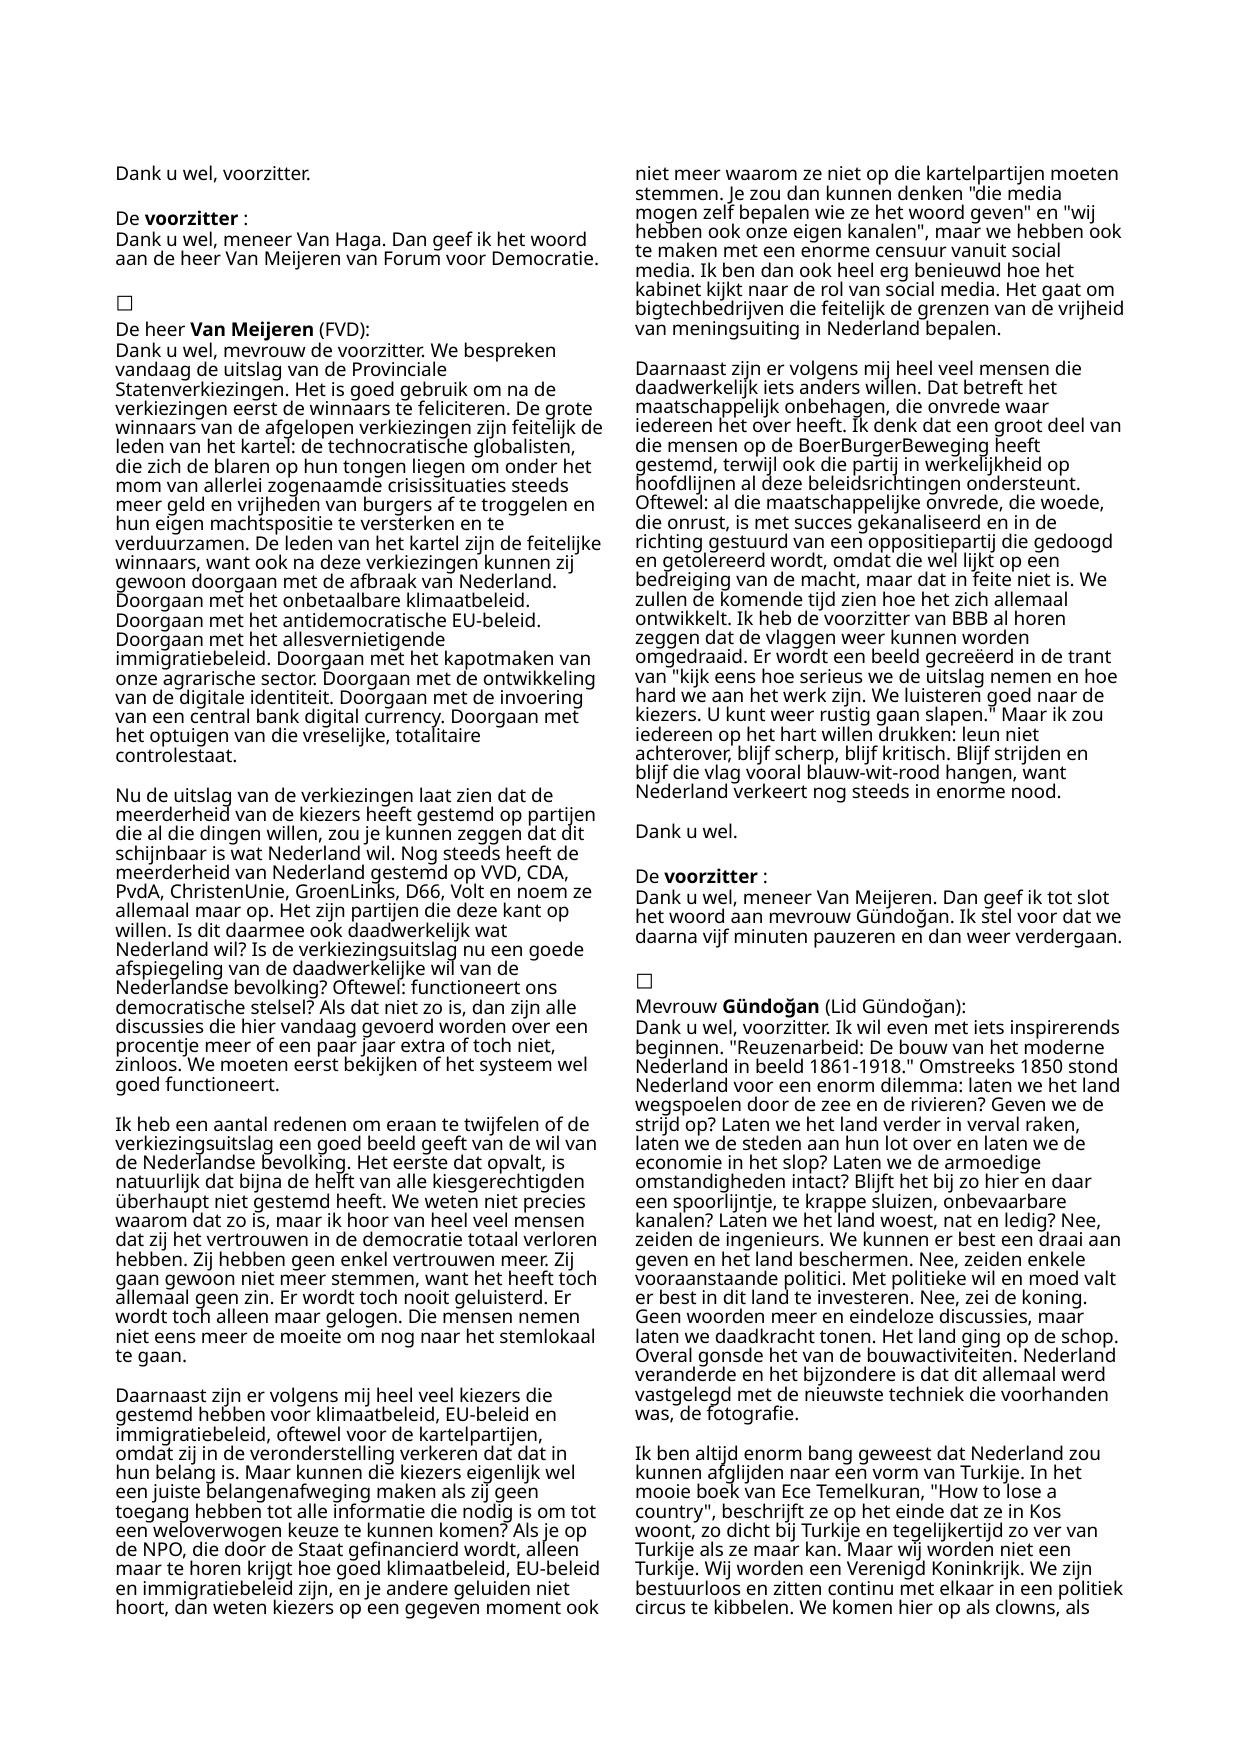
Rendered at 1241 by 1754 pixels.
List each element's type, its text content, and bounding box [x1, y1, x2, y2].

text Dank u wel, voorzitter. Ik wil even met iets inspirerends beginnen. "Reuzenarbeid: De bouw van het moderne Nederland in beeld 1861-1918." Omstreeks 1850 stond Nederland voor een enorm dilemma: laten we het land wegspoelen door de zee en de rivieren? Geven we de strijd op? Laten we het land verder in verval raken, laten we de steden aan hun lot over en laten we de economie in het slop? Laten we de armoedige omstandigheden intact? Blijft het bij zo hier en daar een spoorlijntje, te krappe sluizen, onbevaarbare kanalen? Laten we het land woest, nat en ledig? Nee, zeiden de ingenieurs. We kunnen er best een draai aan geven en het land beschermen. Nee, zeiden enkele vooraanstaande politici. Met politieke wil en moed valt er best in dit land te investeren. Nee, zei de koning. Geen woorden meer en eindeloze discussies, maar laten we daadkracht tonen. Het land ging op de schop. Overal gonsde het van de bouwactiviteiten. Nederland veranderde en het bijzondere is dat dit allemaal werd vastgelegd met de nieuwste techniek die voorhanden was, de fotografie. [635, 1019, 1125, 1424]
text De heer Van Meijeren (FVD): [115, 316, 605, 342]
text Mevrouw Gündoğan (Lid Gündoğan): [635, 994, 1125, 1019]
text Dank u wel, meneer Van Haga. Dan geef ik het woord aan de heer Van Meijeren van Forum voor Democratie. [115, 231, 605, 270]
text De voorzitter : [635, 863, 1125, 889]
text niet meer waarom ze niet op die kartelpartijen moeten stemmen. Je zou dan kunnen denken "die media mogen zelf bepalen wie ze het woord geven" en "wij hebben ook onze eigen kanalen", maar we hebben ook te maken met een enorme censuur vanuit social media. Ik ben dan ook heel erg benieuwd hoe het kabinet kijkt naar de rol van social media. Het gaat om bigtechbedrijven die feitelijk de grenzen van de vrijheid van meningsuiting in Nederland bepalen. [635, 165, 1125, 339]
text Daarnaast zijn er volgens mij heel veel mensen die daadwerkelijk iets anders willen. Dat betreft het maatschappelijk onbehagen, die onvrede waar iedereen het over heeft. Ik denk dat een groot deel van die mensen op de BoerBurgerBeweging heeft gestemd, terwijl ook die partij in werkelijkheid op hoofdlijnen al deze beleidsrichtingen ondersteunt. Oftewel: al die maatschappelijke onvrede, die woede, die onrust, is met succes gekanaliseerd en in de richting gestuurd van een oppositiepartij die gedoogd en getolereerd wordt, omdat die wel lijkt op een bedreiging van de macht, maar dat in feite niet is. We zullen de komende tijd zien hoe het zich allemaal ontwikkelt. Ik heb de voorzitter van BBB al horen zeggen dat de vlaggen weer kunnen worden omgedraaid. Er wordt een beeld gecreëerd in de trant van "kijk eens hoe serieus we de uitslag nemen en hoe hard we aan het werk zijn. We luisteren goed naar de kiezers. U kunt weer rustig gaan slapen." Maar ik zou iedereen op het hart willen drukken: leun niet achterover, blijf scherp, blijf kritisch. Blijf strijden en blijf die vlag vooral blauw-wit-rood hangen, want Nederland verkeert nog steeds in enorme nood. [635, 359, 1125, 803]
text Dank u wel. [635, 823, 1125, 843]
text De voorzitter : [115, 205, 605, 231]
text Dank u wel, meneer Van Meijeren. Dan geef ik tot slot het woord aan mevrouw Gündoğan. Ik stel voor dat we daarna vijf minuten pauzeren en dan weer verdergaan. [635, 889, 1125, 947]
text Dank u wel, mevrouw de voorzitter. We bespreken vandaag de uitslag van de Provinciale Statenverkiezingen. Het is goed gebruik om na de verkiezingen eerst de winnaars te feliciteren. De grote winnaars van de afgelopen verkiezingen zijn feitelijk de leden van het kartel: de technocratische globalisten, die zich de blaren op hun tongen liegen om onder het mom van allerlei zogenaamde crisissituaties steeds meer geld en vrijheden van burgers af te troggelen en hun eigen machtspositie te versterken en te verduurzamen. De leden van het kartel zijn de feitelijke winnaars, want ook na deze verkiezingen kunnen zij gewoon doorgaan met de afbraak van Nederland. Doorgaan met het onbetaalbare klimaatbeleid. Doorgaan met het antidemocratische EU-beleid. Doorgaan met het allesvernietigende immigratiebeleid. Doorgaan met het kapotmaken van onze agrarische sector. Doorgaan met de ontwikkeling van de digitale identiteit. Doorgaan met de invoering van een central bank digital currency. Doorgaan met het optuigen van die vreselijke, totalitaire controlestaat. [115, 342, 605, 766]
text Dank u wel, voorzitter. [115, 165, 605, 184]
text Ik heb een aantal redenen om eraan te twijfelen of de verkiezingsuitslag een goed beeld geeft van de wil van de Nederlandse bevolking. Het eerste dat opvalt, is natuurlijk dat bijna de helft van alle kiesgerechtigden überhaupt niet gestemd heeft. We weten niet precies waarom dat zo is, maar ik hoor van heel veel mensen dat zij het vertrouwen in de democratie totaal verloren hebben. Zij hebben geen enkel vertrouwen meer. Zij gaan gewoon niet meer stemmen, want het heeft toch allemaal geen zin. Er wordt toch nooit geluisterd. Er wordt toch alleen maar gelogen. Die mensen nemen niet eens meer de moeite om nog naar het stemlokaal te gaan. [115, 1116, 605, 1366]
text Nu de uitslag van de verkiezingen laat zien dat de meerderheid van de kiezers heeft gestemd op partijen die al die dingen willen, zou je kunnen zeggen dat dit schijnbaar is wat Nederland wil. Nog steeds heeft de meerderheid van Nederland gestemd op VVD, CDA, PvdA, ChristenUnie, GroenLinks, D66, Volt en noem ze allemaal maar op. Het zijn partijen die deze kant op willen. Is dit daarmee ook daadwerkelijk wat Nederland wil? Is de verkiezingsuitslag nu een goede afspiegeling van de daadwerkelijke wil van de Nederlandse bevolking? Oftewel: functioneert ons democratische stelsel? Als dat niet zo is, dan zijn alle discussies die hier vandaag gevoerd worden over een procentje meer of een paar jaar extra of toch niet, zinloos. We moeten eerst bekijken of het systeem wel goed functioneert. [115, 787, 605, 1095]
text Daarnaast zijn er volgens mij heel veel kiezers die gestemd hebben voor klimaatbeleid, EU-beleid en immigratiebeleid, oftewel voor de kartelpartijen, omdat zij in de veronderstelling verkeren dat dat in hun belang is. Maar kunnen die kiezers eigenlijk wel een juiste belangenafweging maken als zij geen toegang hebben tot alle informatie die nodig is om tot een weloverwogen keuze te kunnen komen? Als je op de NPO, die door de Staat gefinancierd wordt, alleen maar te horen krijgt hoe goed klimaatbeleid, EU-beleid en immigratiebeleid zijn, en je andere geluiden niet hoort, dan weten kiezers op een gegeven moment ook [115, 1387, 605, 1618]
text Ik ben altijd enorm bang geweest dat Nederland zou kunnen afglijden naar een vorm van Turkije. In het mooie boek van Ece Temelkuran, "How to lose a country", beschrijft ze op het einde dat ze in Kos woont, zo dicht bij Turkije en tegelijkertijd zo ver van Turkije als ze maar kan. Maar wij worden niet een Turkije. Wij worden een Verenigd Koninkrijk. We zijn bestuurloos en zitten continu met elkaar in een politiek circus te kibbelen. We komen hier op als clowns, als [635, 1445, 1125, 1618]
text ⬜ [115, 291, 605, 316]
text ⬜ [635, 968, 1125, 994]
